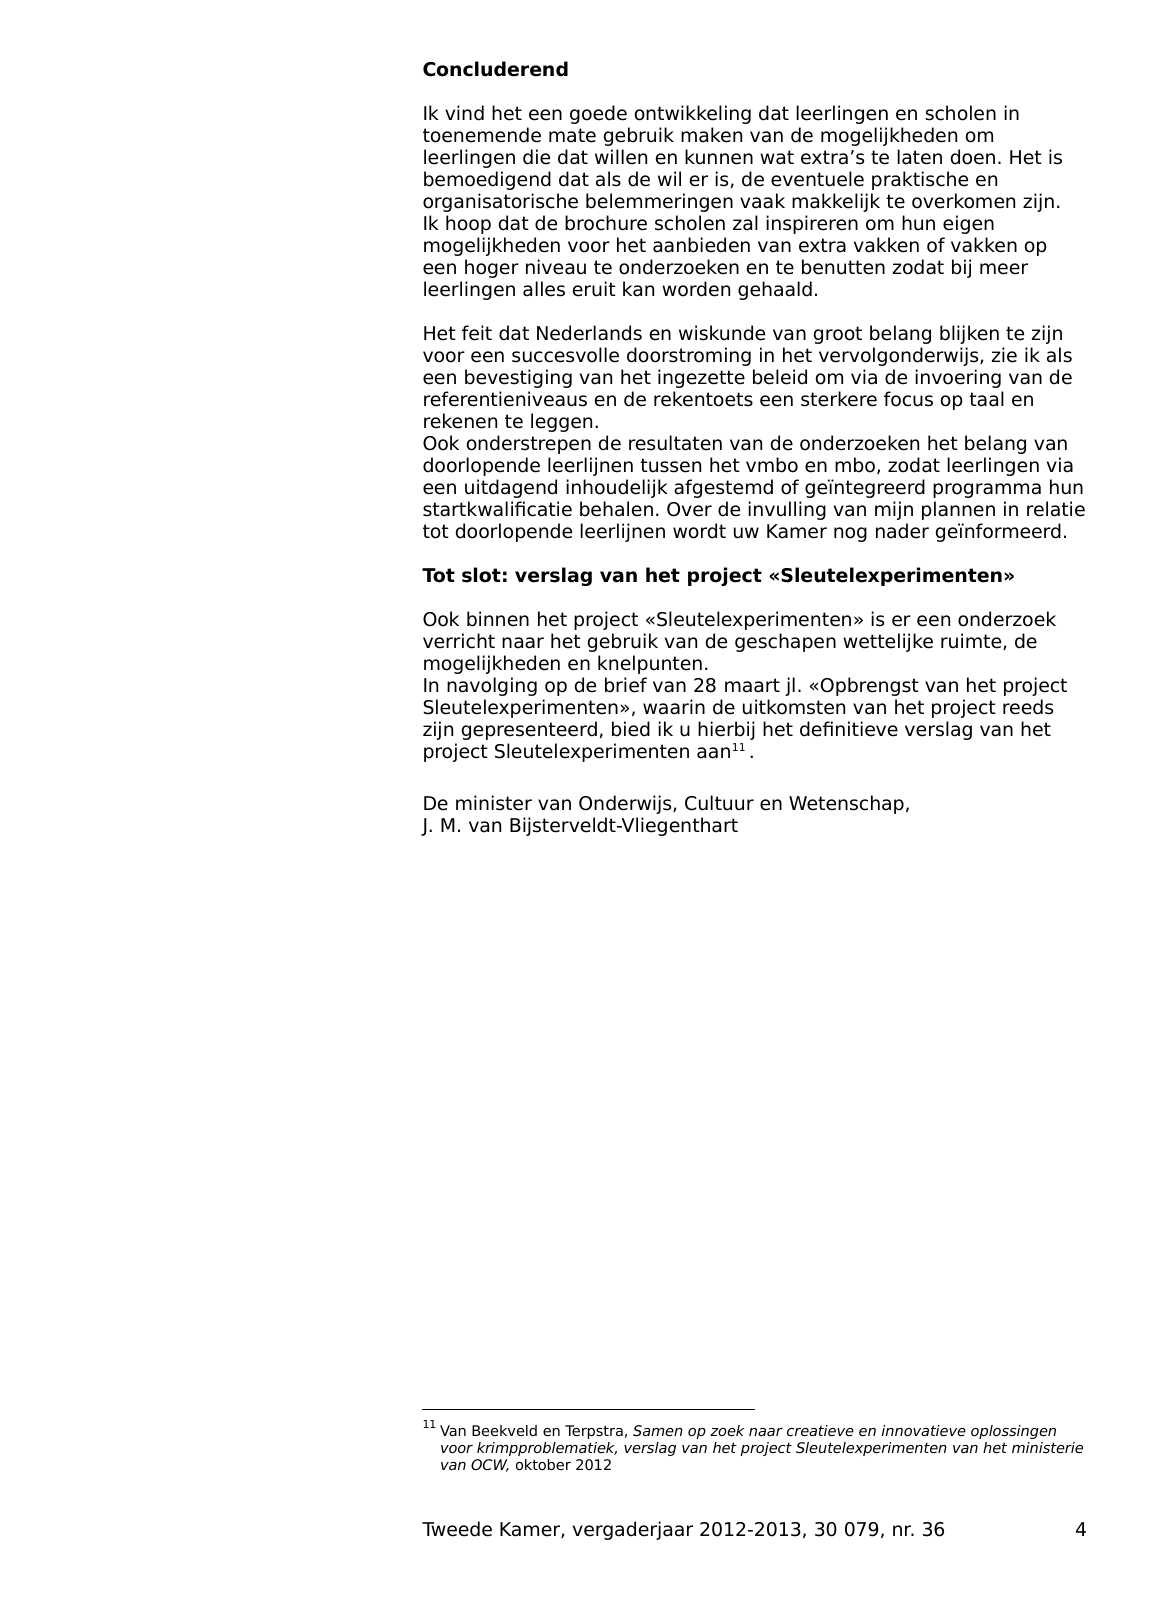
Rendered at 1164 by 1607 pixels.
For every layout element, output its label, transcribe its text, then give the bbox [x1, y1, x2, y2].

text Ook binnen het project «Sleutelexperimenten» is er een onderzoek verricht naar het gebruik van de geschapen wettelijke ruimte, de mogelijkheden en knelpunten. [422, 609, 1087, 675]
text Ook onderstrepen de resultaten van de onderzoeken het belang van doorlopende leerlijnen tussen het vmbo en mbo, zodat leerlingen via een uitdagend inhoudelijk afgestemd of geïntegreerd programma hun startkwalificatie behalen. Over de invulling van mijn plannen in relatie tot doorlopende leerlijnen wordt uw Kamer nog nader geïnformeerd. [422, 433, 1087, 543]
subtitle Concluderend [422, 59, 1087, 81]
subtitle Tot slot: verslag van het project «Sleutelexperimenten» [422, 565, 1087, 587]
text Van Beekveld en Terpstra, Samen op zoek naar creatieve en innovatieve oplossingen voor krimpproblematiek, verslag van het project Sleutelexperimenten van het ministerie van OCW, oktober 2012 [422, 1418, 1087, 1474]
text De minister van Onderwijs, Cultuur en Wetenschap, J. M. van Bijsterveldt-Vliegenthart [422, 793, 1087, 837]
text Ik vind het een goede ontwikkeling dat leerlingen en scholen in toenemende mate gebruik maken van de mogelijkheden om leerlingen die dat willen en kunnen wat extra’s te laten doen. Het is bemoedigend dat als de wil er is, de eventuele praktische en organisatorische belemmeringen vaak makkelijk te overkomen zijn. [422, 103, 1087, 213]
text In navolging op de brief van 28 maart jl. «Opbrengst van het project Sleutelexperimenten», waarin de uitkomsten van het project reeds zijn gepresenteerd, bied ik u hierbij het definitieve verslag van het project Sleutelexperimenten aan. [422, 675, 1087, 763]
text Ik hoop dat de brochure scholen zal inspireren om hun eigen mogelijkheden voor het aanbieden van extra vakken of vakken op een hoger niveau te onderzoeken en te benutten zodat bij meer leerlingen alles eruit kan worden gehaald. [422, 213, 1087, 301]
text Het feit dat Nederlands en wiskunde van groot belang blijken te zijn voor een succesvolle doorstroming in het vervolgonderwijs, zie ik als een bevestiging van het ingezette beleid om via de invoering van de referentieniveaus en de rekentoets een sterkere focus op taal en rekenen te leggen. [422, 323, 1087, 433]
